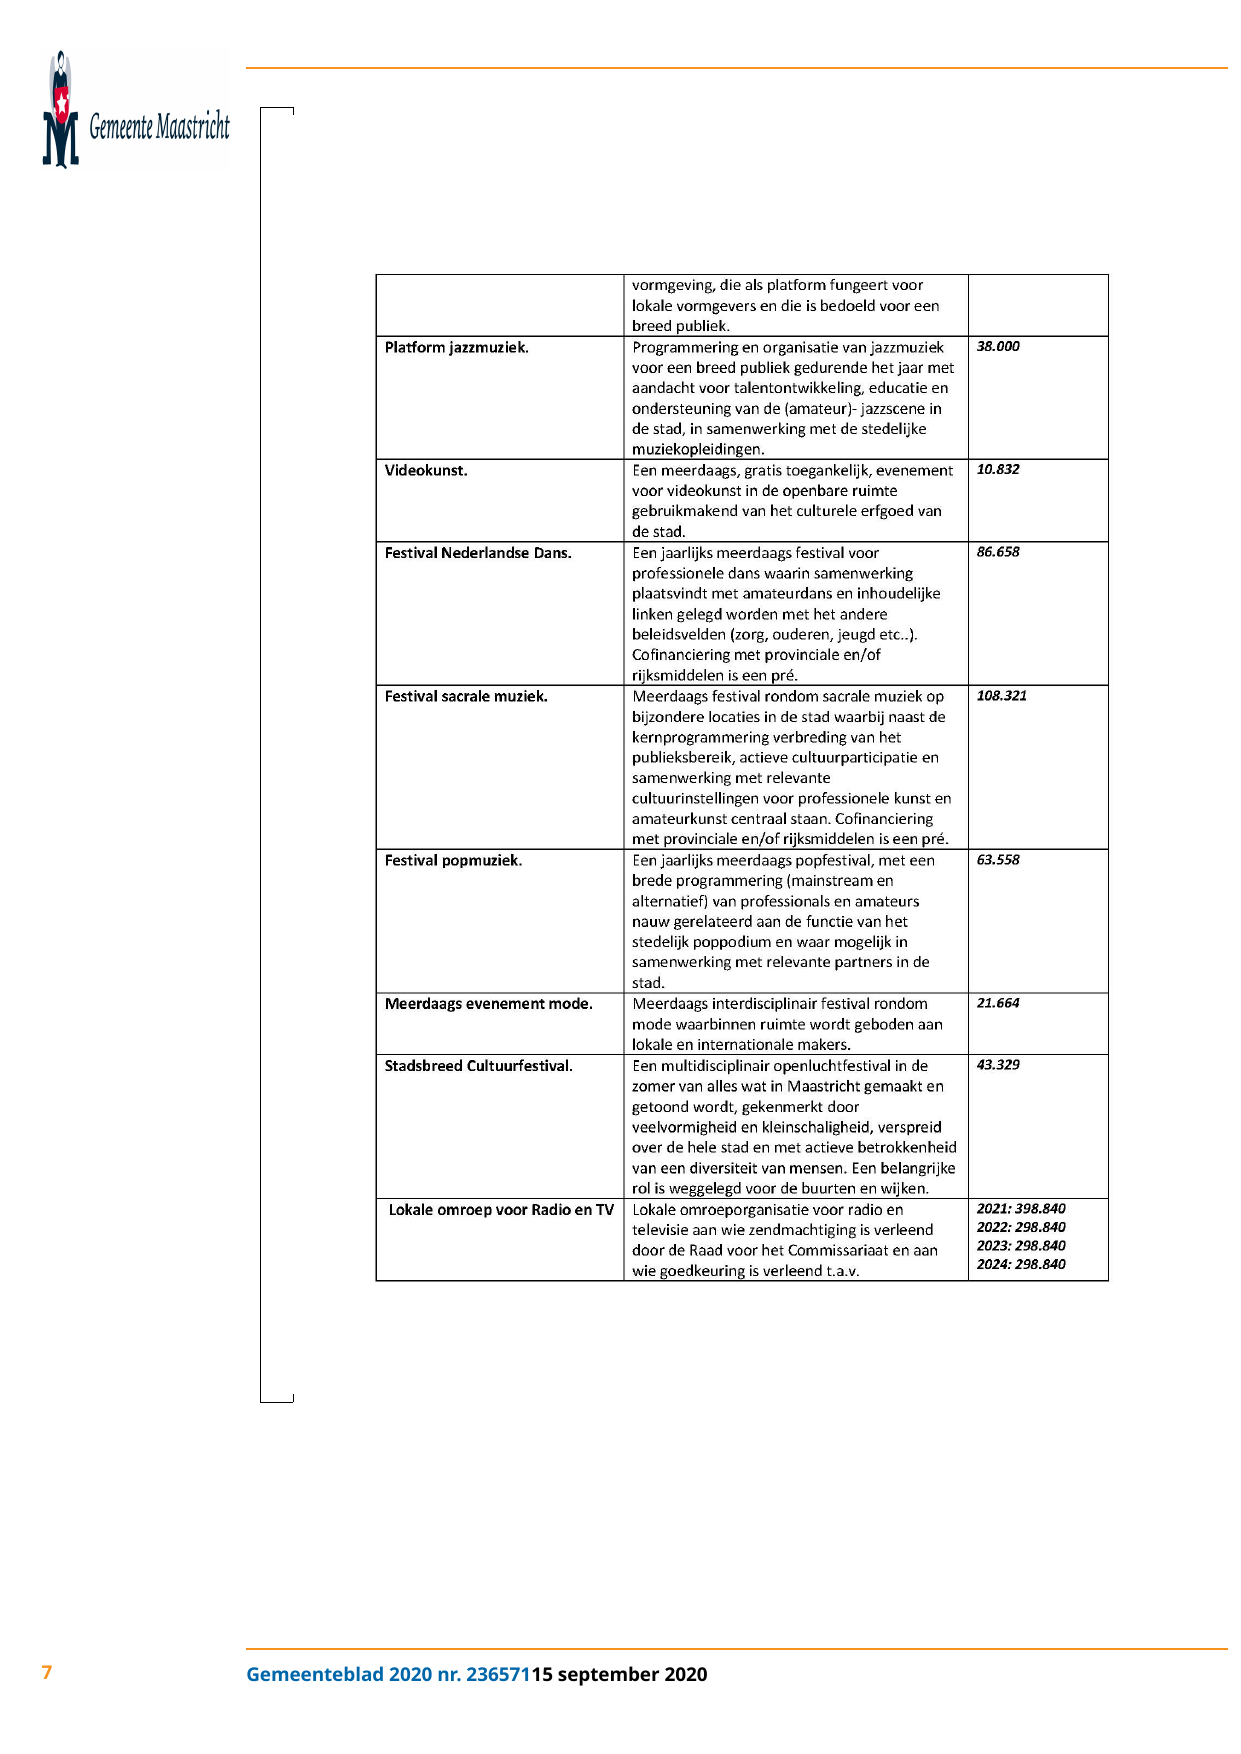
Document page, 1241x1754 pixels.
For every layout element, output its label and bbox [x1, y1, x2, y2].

picture [268, 115, 1173, 1394]
picture [41, 47, 231, 172]
